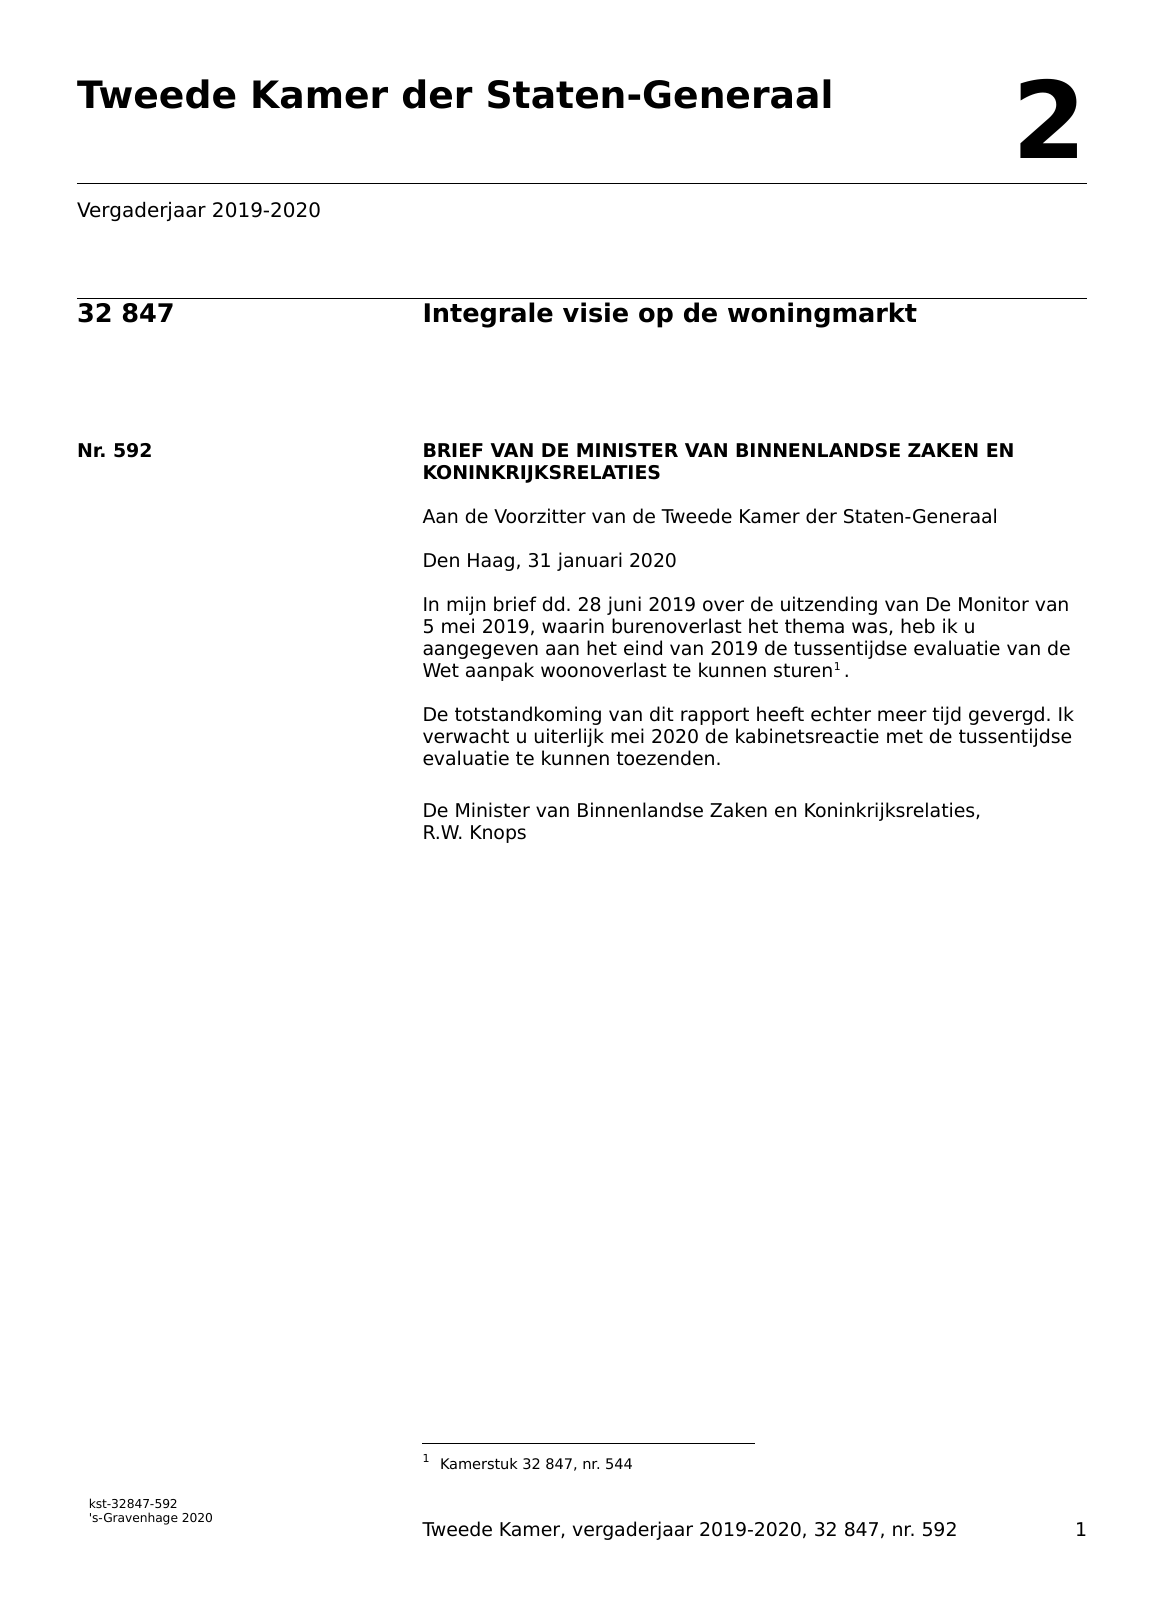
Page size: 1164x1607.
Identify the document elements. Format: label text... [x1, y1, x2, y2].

text De Minister van Binnenlandse Zaken en Koninkrijksrelaties, R.W. Knops [422, 800, 1087, 844]
text 's-Gravenhage 2020 [88, 1511, 323, 1525]
text kst-32847-592 [88, 1497, 323, 1511]
text Aan de Voorzitter van de Tweede Kamer der Staten-Generaal [422, 506, 1087, 528]
subtitle Nr. 592 BRIEF VAN DE MINISTER VAN BINNENLANDSE ZAKEN EN KONINKRIJKSRELATIES [77, 440, 1087, 484]
text De totstandkoming van dit rapport heeft echter meer tijd gevergd. Ik verwacht u uiterlijk mei 2020 de kabinetsreactie met de tussentijdse evaluatie te kunnen toezenden. [422, 704, 1087, 770]
text In mijn brief dd. 28 juni 2019 over de uitzending van De Monitor van 5 mei 2019, waarin burenoverlast het thema was, heb ik u aangegeven aan het eind van 2019 de tussentijdse evaluatie van de Wet aanpak woonoverlast te kunnen sturen. [422, 594, 1087, 682]
text Kamerstuk 32 847, nr. 544 [422, 1452, 1087, 1474]
text Den Haag, 31 januari 2020 [422, 550, 1087, 572]
table_header 2 [886, 59, 1087, 183]
table_cell Vergaderjaar 2019-2020 [77, 184, 1087, 298]
subtitle 32 847 Integrale visie op de woningmarkt [77, 299, 1087, 329]
table_header Tweede Kamer der Staten-Generaal [77, 59, 886, 183]
